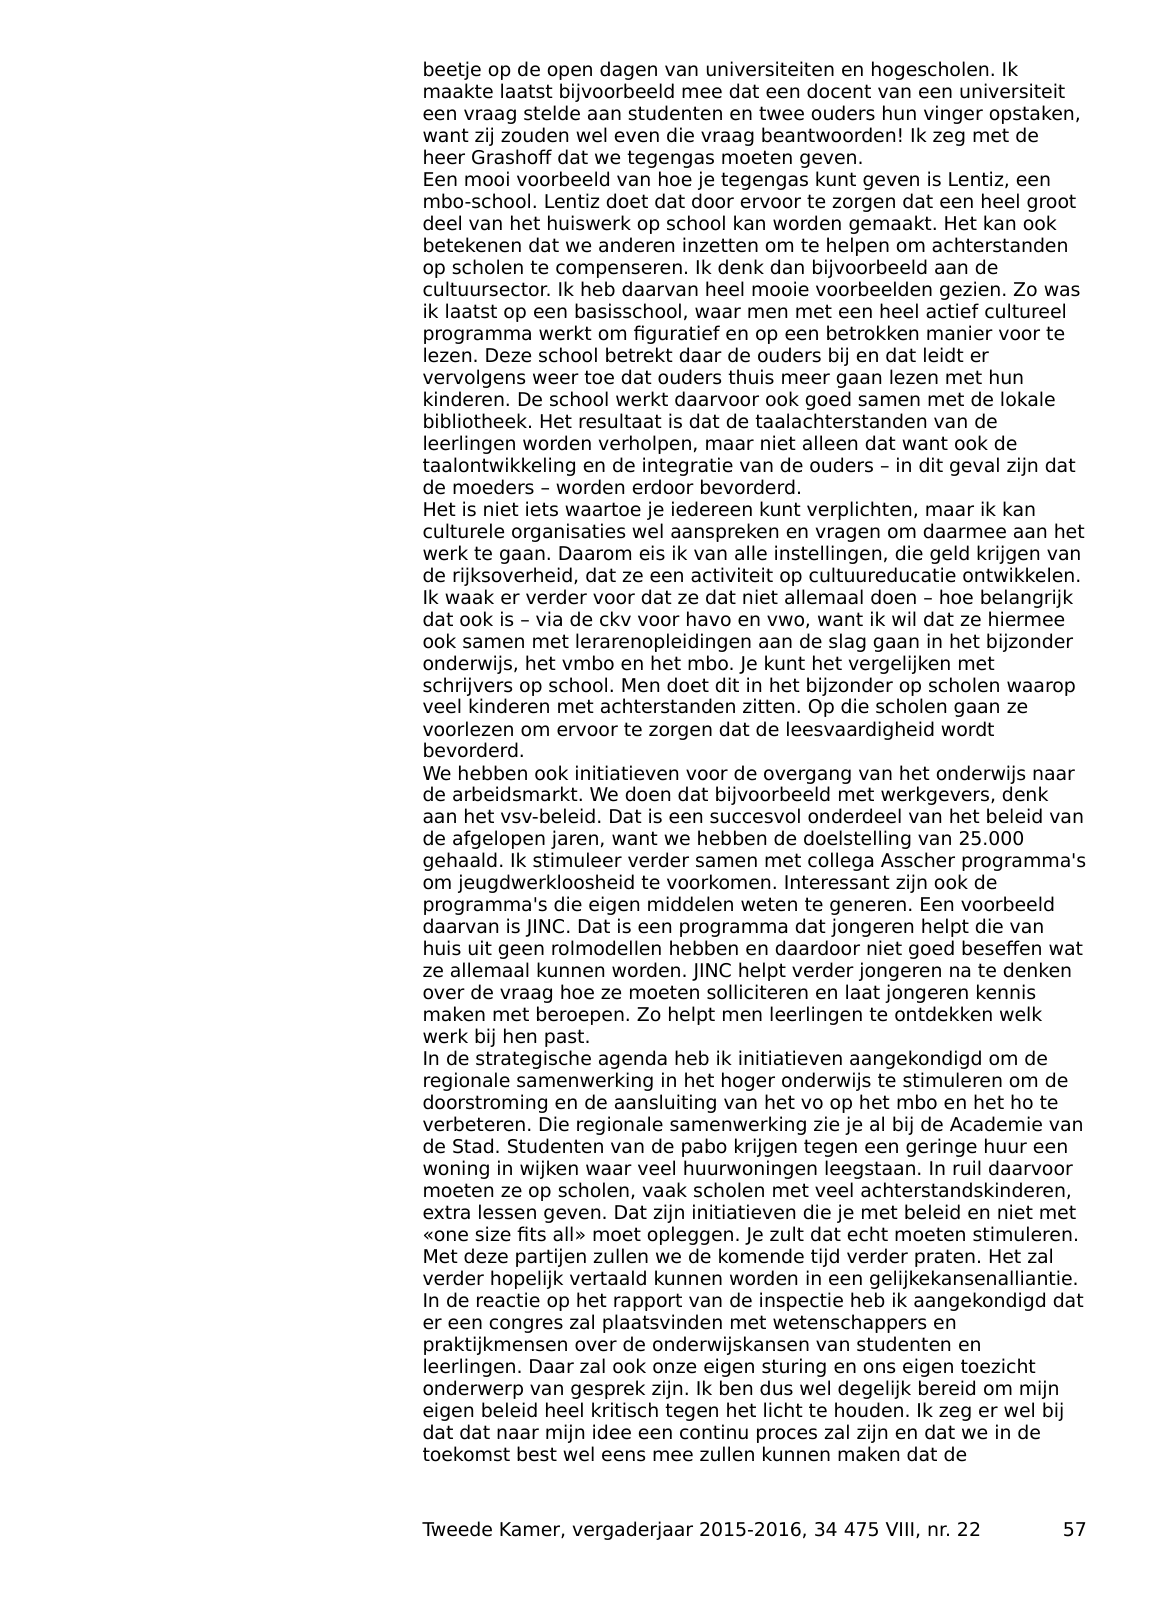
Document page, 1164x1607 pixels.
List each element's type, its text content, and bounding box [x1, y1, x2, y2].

text In de reactie op het rapport van de inspectie heb ik aangekondigd dat er een congres zal plaatsvinden met wetenschappers en praktijkmensen over de onderwijskansen van studenten en leerlingen. Daar zal ook onze eigen sturing en ons eigen toezicht onderwerp van gesprek zijn. Ik ben dus wel degelijk bereid om mijn eigen beleid heel kritisch tegen het licht te houden. Ik zeg er wel bij dat dat naar mijn idee een continu proces zal zijn en dat we in de toekomst best wel eens mee zullen kunnen maken dat de [422, 1290, 1087, 1466]
text We hebben ook initiatieven voor de overgang van het onderwijs naar de arbeidsmarkt. We doen dat bijvoorbeeld met werkgevers, denk aan het vsv-beleid. Dat is een succesvol onderdeel van het beleid van de afgelopen jaren, want we hebben de doelstelling van 25.000 gehaald. Ik stimuleer verder samen met collega Asscher programma's om jeugdwerkloosheid te voorkomen. Interessant zijn ook de programma's die eigen middelen weten te generen. Een voorbeeld daarvan is JINC. Dat is een programma dat jongeren helpt die van huis uit geen rolmodellen hebben en daardoor niet goed beseffen wat ze allemaal kunnen worden. JINC helpt verder jongeren na te denken over de vraag hoe ze moeten solliciteren en laat jongeren kennis maken met beroepen. Zo helpt men leerlingen te ontdekken welk werk bij hen past. [422, 762, 1087, 1048]
text In de strategische agenda heb ik initiatieven aangekondigd om de regionale samenwerking in het hoger onderwijs te stimuleren om de doorstroming en de aansluiting van het vo op het mbo en het ho te verbeteren. Die regionale samenwerking zie je al bij de Academie van de Stad. Studenten van de pabo krijgen tegen een geringe huur een woning in wijken waar veel huurwoningen leegstaan. In ruil daarvoor moeten ze op scholen, vaak scholen met veel achterstandskinderen, extra lessen geven. Dat zijn initiatieven die je met beleid en niet met «one size fits all» moet opleggen. Je zult dat echt moeten stimuleren. Met deze partijen zullen we de komende tijd verder praten. Het zal verder hopelijk vertaald kunnen worden in een gelijkekansenalliantie. [422, 1048, 1087, 1290]
text Het is niet iets waartoe je iedereen kunt verplichten, maar ik kan culturele organisaties wel aanspreken en vragen om daarmee aan het werk te gaan. Daarom eis ik van alle instellingen, die geld krijgen van de rijksoverheid, dat ze een activiteit op cultuureducatie ontwikkelen. Ik waak er verder voor dat ze dat niet allemaal doen – hoe belangrijk dat ook is – via de ckv voor havo en vwo, want ik wil dat ze hiermee ook samen met lerarenopleidingen aan de slag gaan in het bijzonder onderwijs, het vmbo en het mbo. Je kunt het vergelijken met schrijvers op school. Men doet dit in het bijzonder op scholen waarop veel kinderen met achterstanden zitten. Op die scholen gaan ze voorlezen om ervoor te zorgen dat de leesvaardigheid wordt bevorderd. [422, 499, 1087, 762]
text Een mooi voorbeeld van hoe je tegengas kunt geven is Lentiz, een mbo-school. Lentiz doet dat door ervoor te zorgen dat een heel groot deel van het huiswerk op school kan worden gemaakt. Het kan ook betekenen dat we anderen inzetten om te helpen om achterstanden op scholen te compenseren. Ik denk dan bijvoorbeeld aan de cultuursector. Ik heb daarvan heel mooie voorbeelden gezien. Zo was ik laatst op een basisschool, waar men met een heel actief cultureel programma werkt om figuratief en op een betrokken manier voor te lezen. Deze school betrekt daar de ouders bij en dat leidt er vervolgens weer toe dat ouders thuis meer gaan lezen met hun kinderen. De school werkt daarvoor ook goed samen met de lokale bibliotheek. Het resultaat is dat de taalachterstanden van de leerlingen worden verholpen, maar niet alleen dat want ook de taalontwikkeling en de integratie van de ouders – in dit geval zijn dat de moeders – worden erdoor bevorderd. [422, 169, 1087, 499]
text beetje op de open dagen van universiteiten en hogescholen. Ik maakte laatst bijvoorbeeld mee dat een docent van een universiteit een vraag stelde aan studenten en twee ouders hun vinger opstaken, want zij zouden wel even die vraag beantwoorden! Ik zeg met de heer Grashoff dat we tegengas moeten geven. [422, 59, 1087, 169]
